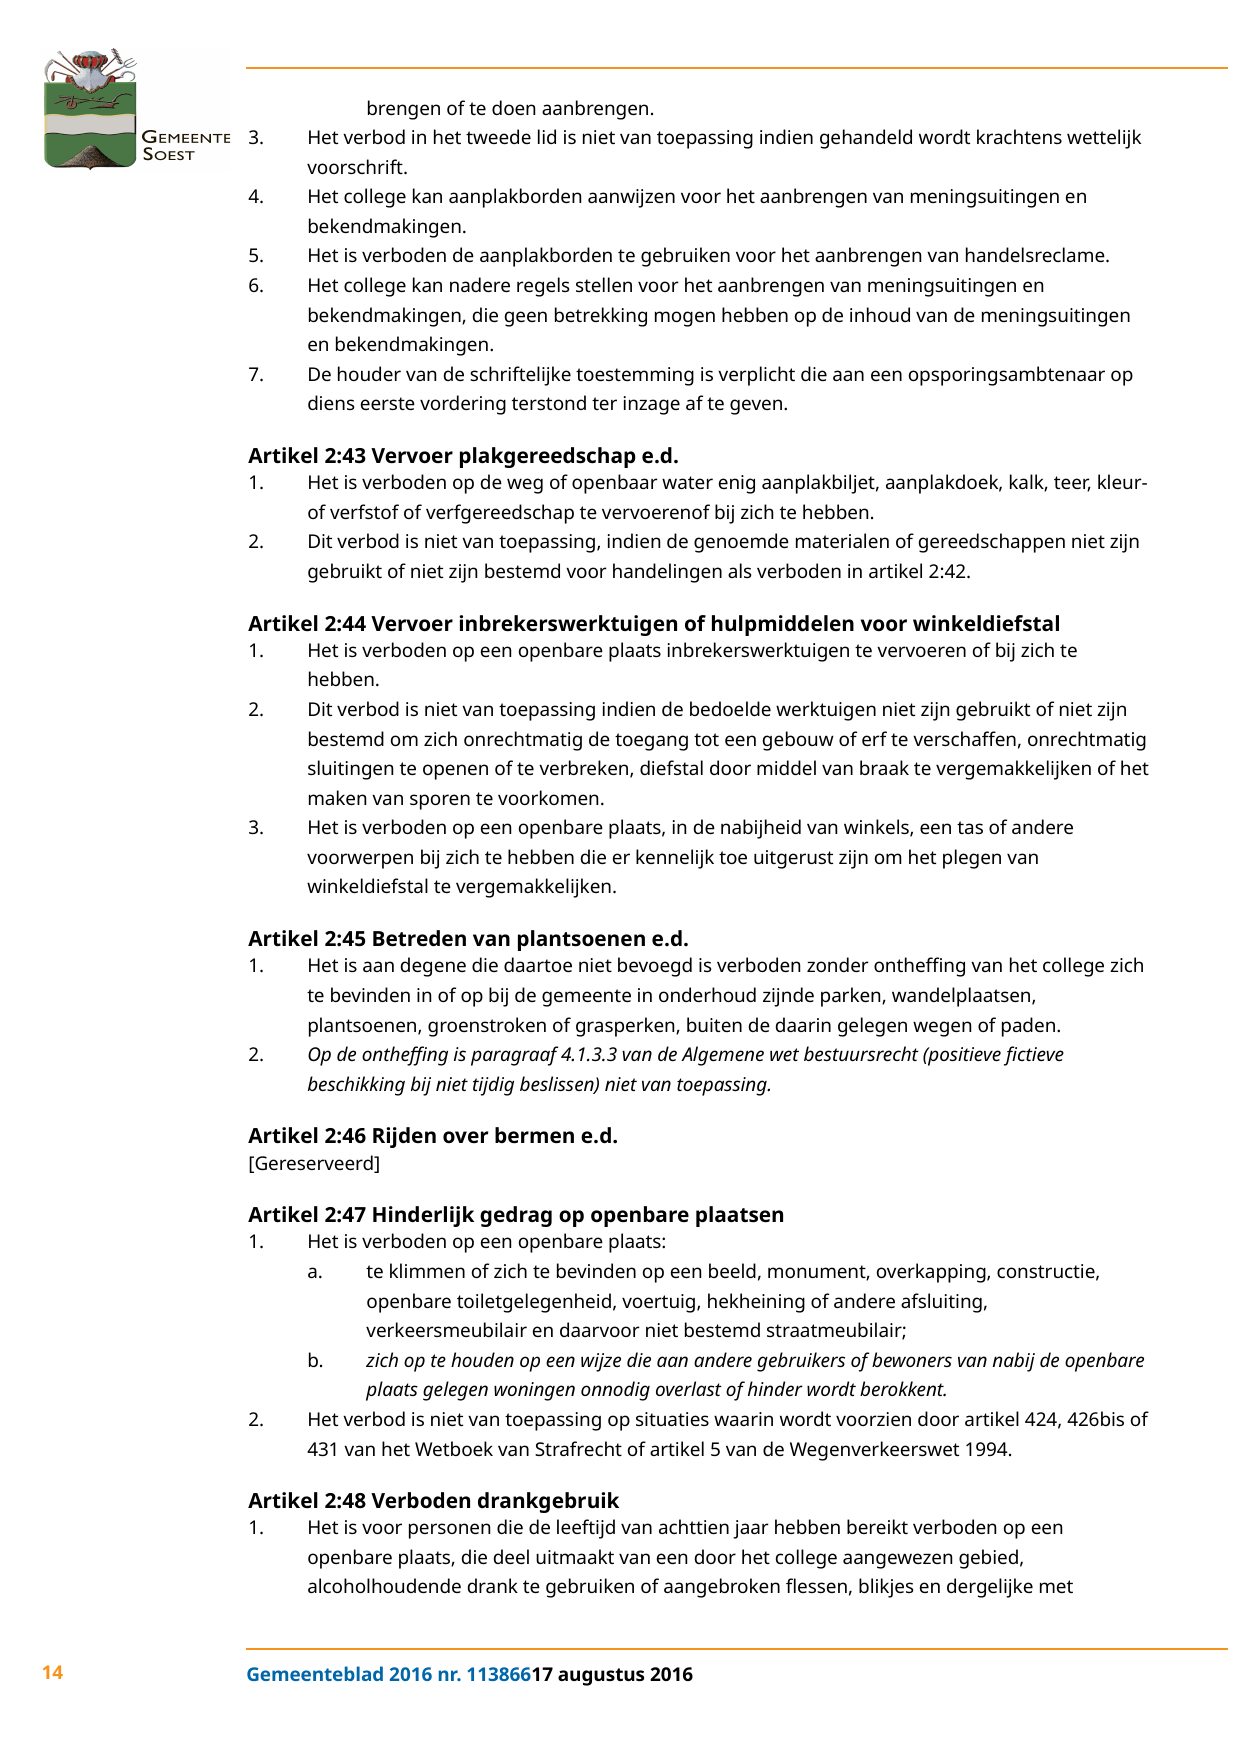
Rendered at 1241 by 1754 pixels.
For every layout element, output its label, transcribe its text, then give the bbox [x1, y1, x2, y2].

list Dit verbod is niet van toepassing indien de bedoelde werktuigen niet zijn gebruikt of niet zijn bestemd om zich onrechtmatig de toegang tot een gebouw of erf te verschaffen, onrechtmatig sluitingen te openen of te verbreken, diefstal door middel van braak te vergemakkelijken of het maken van sporen te voorkomen. [248, 696, 1152, 811]
text Artikel 2:43 Vervoer plakgereedschap e.d. [248, 441, 1152, 469]
list Het is verboden de aanplakborden te gebruiken voor het aanbrengen van handelsreclame. [248, 243, 1152, 268]
text Artikel 2:47 Hinderlijk gedrag op openbare plaatsen [248, 1200, 1152, 1229]
text Artikel 2:46 Rijden over bermen e.d. [248, 1121, 1152, 1150]
list Op de ontheffing is paragraaf 4.1.3.3 van de Algemene wet bestuursrecht (positieve fictieve beschikking bij niet tijdig beslissen) niet van toepassing. [248, 1041, 1152, 1097]
list Het is aan degene die daartoe niet bevoegd is verboden zonder ontheffing van het college zich te bevinden in of op bij de gemeente in onderhoud zijnde parken, wandelplaatsen, plantsoenen, groenstroken of grasperken, buiten de daarin gelegen wegen of paden. [248, 953, 1152, 1037]
text [Gereserveerd] [248, 1150, 1152, 1176]
list Het is voor personen die de leeftijd van achttien jaar hebben bereikt verboden op een openbare plaats, die deel uitmaakt van een door het college aangewezen gebied, alcoholhoudende drank te gebruiken of aangebroken flessen, blikjes en dergelijke met [248, 1514, 1152, 1599]
text Artikel 2:48 Verboden drankgebruik [248, 1486, 1152, 1514]
list Het college kan aanplakborden aanwijzen voor het aanbrengen van meningsuitingen en bekendmakingen. [248, 183, 1152, 239]
list brengen of te doen aanbrengen. [307, 95, 1152, 121]
picture [41, 47, 231, 172]
list zich op te houden op een wijze die aan andere gebruikers of bewoners van nabij de openbare plaats gelegen woningen onnodig overlast of hinder wordt berokkent. [307, 1347, 1152, 1402]
list Het is verboden op de weg of openbaar water enig aanplakbiljet, aanplakdoek, kalk, teer, kleur- of verfstof of verfgereedschap te vervoerenof bij zich te hebben. [248, 469, 1152, 525]
list Het is verboden op een openbare plaats inbrekerswerktuigen te vervoeren of bij zich te hebben. [248, 637, 1152, 692]
list Dit verbod is niet van toepassing, indien de genoemde materialen of gereedschappen niet zijn gebruikt of niet zijn bestemd voor handelingen als verboden in artikel 2:42. [248, 529, 1152, 584]
list Het verbod in het tweede lid is niet van toepassing indien gehandeld wordt krachtens wettelijk voorschrift. [248, 124, 1152, 180]
list Het is verboden op een openbare plaats, in de nabijheid van winkels, een tas of andere voorwerpen bij zich te hebben die er kennelijk toe uitgerust zijn om het plegen van winkeldiefstal te vergemakkelijken. [248, 814, 1152, 899]
list De houder van de schriftelijke toestemming is verplicht die aan een opsporingsambtenaar op diens eerste vordering terstond ter inzage af te geven. [248, 361, 1152, 416]
list Het is verboden op een openbare plaats: [248, 1229, 1152, 1254]
text Artikel 2:44 Vervoer inbrekerswerktuigen of hulpmiddelen voor winkeldiefstal [248, 609, 1152, 637]
text Artikel 2:45 Betreden van plantsoenen e.d. [248, 924, 1152, 953]
list te klimmen of zich te bevinden op een beeld, monument, overkapping, constructie, openbare toiletgelegenheid, voertuig, hekheining of andere afsluiting, verkeersmeubilair en daarvoor niet bestemd straatmeubilair; [307, 1258, 1152, 1343]
list Het college kan nadere regels stellen voor het aanbrengen van meningsuitingen en bekendmakingen, die geen betrekking mogen hebben op de inhoud van de meningsuitingen en bekendmakingen. [248, 272, 1152, 357]
list Het verbod is niet van toepassing op situaties waarin wordt voorzien door artikel 424, 426bis of 431 van het Wetboek van Strafrecht of artikel 5 van de Wegenverkeerswet 1994. [248, 1406, 1152, 1461]
